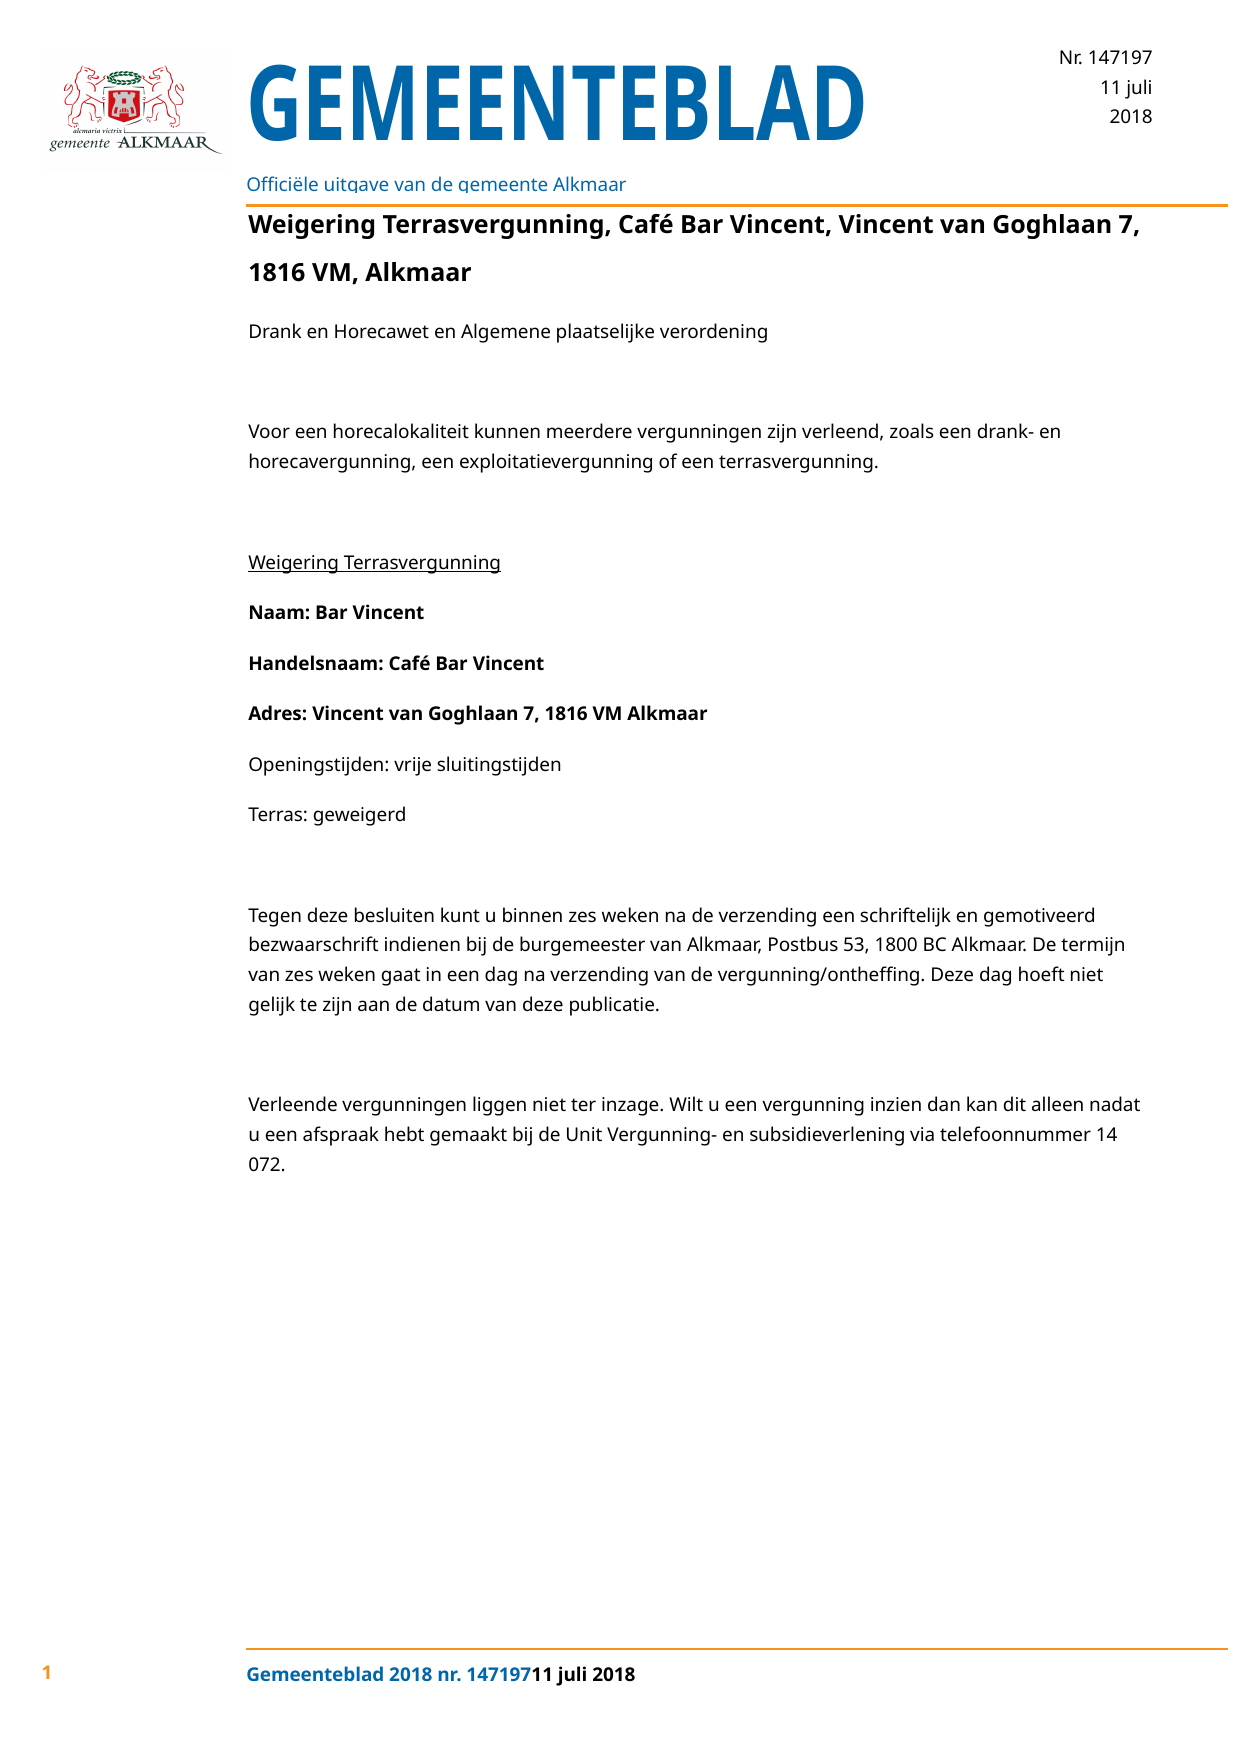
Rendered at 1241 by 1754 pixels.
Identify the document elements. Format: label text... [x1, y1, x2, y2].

text Voor een horecalokaliteit kunnen meerdere vergunningen zijn verleend, zoals een drank- en horecavergunning, een exploitatievergunning of een terrasvergunning. [248, 419, 1152, 474]
text Drank en Horecawet en Algemene plaatselijke verordening [248, 318, 1152, 344]
text Tegen deze besluiten kunt u binnen zes weken na de verzending een schriftelijk en gemotiveerd bezwaarschrift indienen bij de burgemeester van Alkmaar, Postbus 53, 1800 BC Alkmaar. De termijn van zes weken gaat in een dag na verzending van de vergunning/ontheffing. Deze dag hoeft niet gelijk te zijn aan de datum van deze publicatie. [248, 902, 1152, 1017]
text Weigering Terrasvergunning, Café Bar Vincent, Vincent van Goghlaan 7, 1816 VM, Alkmaar [248, 207, 1152, 288]
text Verleende vergunningen liggen niet ter inzage. Wilt u een vergunning inzien dan kan dit alleen nadat u een afspraak hebt gemaakt bij de Unit Vergunning- en subsidieverlening via telefoonnummer 14 072. [248, 1092, 1152, 1177]
text Terras: geweigerd [248, 801, 1152, 827]
text Adres: Vincent van Goghlaan 7, 1816 VM Alkmaar [248, 700, 1152, 726]
text Weigering Terrasvergunning [248, 549, 1152, 575]
text Naam: Bar Vincent [248, 599, 1152, 625]
picture [41, 47, 231, 172]
text Openingstijden: vrije sluitingstijden [248, 751, 1152, 777]
text Handelsnaam: Café Bar Vincent [248, 650, 1152, 676]
